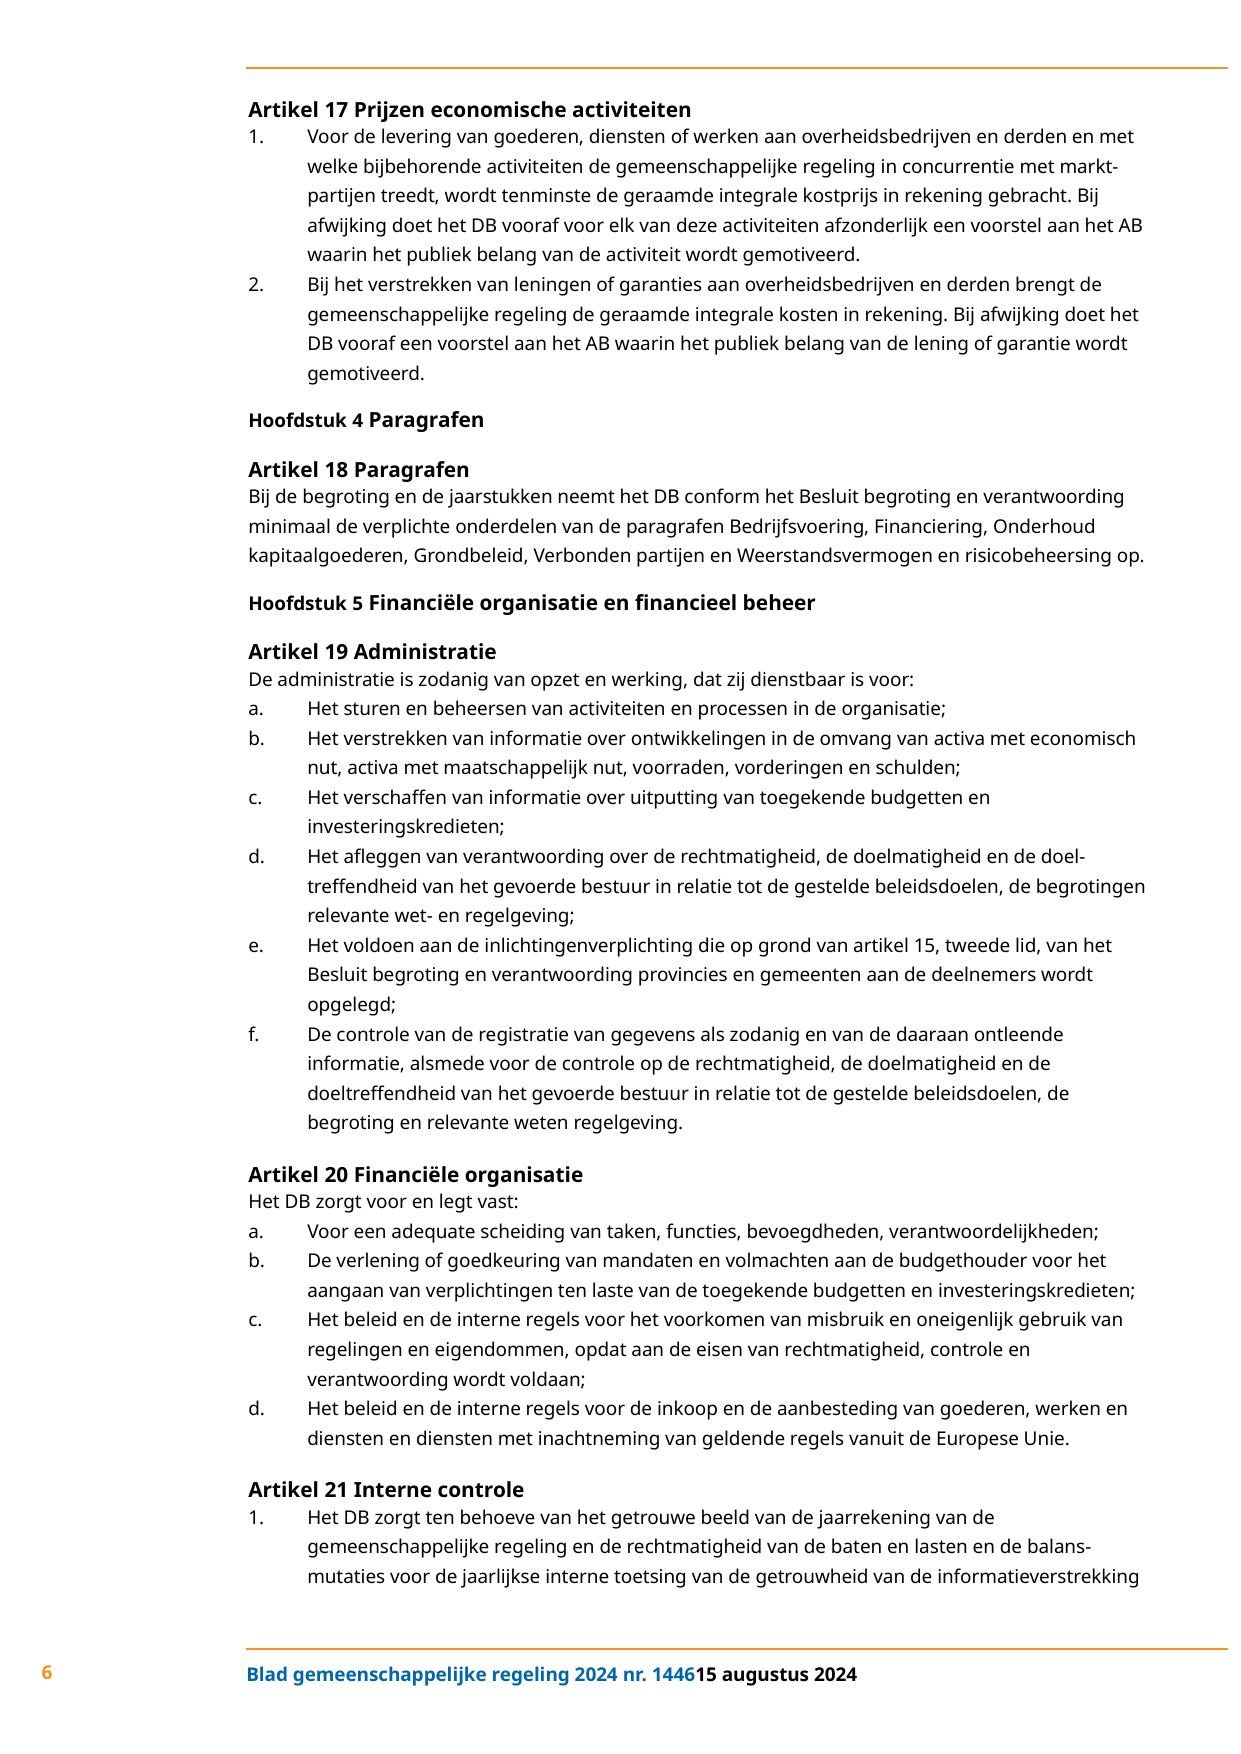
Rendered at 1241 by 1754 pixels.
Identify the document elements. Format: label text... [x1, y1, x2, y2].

text Artikel 21 Interne controle [248, 1475, 1152, 1504]
picture [41, 47, 231, 172]
list Het voldoen aan de inlichtingenverplichting die op grond van artikel 15, tweede lid, van het Besluit begroting en verantwoording provincies en gemeenten aan de deelnemers wordt opgelegd; [248, 932, 1152, 1017]
list Het beleid en de interne regels voor de inkoop en de aanbesteding van goederen, werken en diensten en diensten met inachtneming van geldende regels vanuit de Europese Unie. [248, 1395, 1152, 1451]
list De verlening of goedkeuring van mandaten en volmachten aan de budgethouder voor het aangaan van verplichtingen ten laste van de toegekende budgetten en investeringskredieten; [248, 1247, 1152, 1303]
text Artikel 19 Administratie [248, 637, 1152, 666]
text Hoofdstuk 4 Paragrafen [248, 406, 1152, 434]
text Het DB zorgt voor en legt vast: [248, 1188, 1152, 1214]
list Het sturen en beheersen van activiteiten en processen in de organisatie; [248, 695, 1152, 721]
text Artikel 20 Financiële organisatie [248, 1160, 1152, 1188]
list Bij het verstrekken van leningen of garanties aan overheidsbedrijven en derden brengt de gemeenschappelijke regeling de geraamde integrale kosten in rekening. Bij afwijking doet het DB vooraf een voorstel aan het AB waarin het publiek belang van de lening of garantie wordt gemotiveerd. [248, 271, 1152, 386]
list De controle van de registratie van gegevens als zodanig en van de daaraan ontleende informatie, alsmede voor de controle op de rechtmatigheid, de doelmatigheid en de doeltreffendheid van het gevoerde bestuur in relatie tot de gestelde beleidsdoelen, de begroting en relevante weten regelgeving. [248, 1021, 1152, 1135]
list Het DB zorgt ten behoeve van het getrouwe beeld van de jaarrekening van de gemeenschappelijke regeling en de rechtmatigheid van de baten en lasten en de balans-mutaties voor de jaarlijkse interne toetsing van de getrouwheid van de informatieverstrekking [248, 1504, 1152, 1589]
list Voor de levering van goederen, diensten of werken aan overheidsbedrijven en derden en met welke bijbehorende activiteiten de gemeenschappelijke regeling in concurrentie met markt-partijen treedt, wordt tenminste de geraamde integrale kostprijs in rekening gebracht. Bij afwijking doet het DB vooraf voor elk van deze activiteiten afzonderlijk een voorstel aan het AB waarin het publiek belang van de activiteit wordt gemotiveerd. [248, 123, 1152, 267]
list Het verstrekken van informatie over ontwikkelingen in de omvang van activa met economisch nut, activa met maatschappelijk nut, voorraden, vorderingen en schulden; [248, 725, 1152, 780]
text Artikel 18 Paragrafen [248, 455, 1152, 483]
list Het verschaffen van informatie over uitputting van toegekende budgetten en investeringskredieten; [248, 784, 1152, 839]
text De administratie is zodanig van opzet en werking, dat zij dienstbaar is voor: [248, 666, 1152, 691]
text Bij de begroting en de jaarstukken neemt het DB conform het Besluit begroting en verantwoording minimaal de verplichte onderdelen van de paragrafen Bedrijfsvoering, Financiering, Onderhoud kapitaalgoederen, Grondbeleid, Verbonden partijen en Weerstandsvermogen en risicobeheersing op. [248, 483, 1152, 568]
text Artikel 17 Prijzen economische activiteiten [248, 95, 1152, 123]
text Hoofdstuk 5 Financiële organisatie en financieel beheer [248, 588, 1152, 616]
list Voor een adequate scheiding van taken, functies, bevoegdheden, verantwoordelijkheden; [248, 1218, 1152, 1244]
list Het beleid en de interne regels voor het voorkomen van misbruik en oneigenlijk gebruik van regelingen en eigendommen, opdat aan de eisen van rechtmatigheid, controle en verantwoording wordt voldaan; [248, 1307, 1152, 1392]
list Het afleggen van verantwoording over de rechtmatigheid, de doelmatigheid en de doel-treffendheid van het gevoerde bestuur in relatie tot de gestelde beleidsdoelen, de begrotingen relevante wet- en regelgeving; [248, 843, 1152, 928]
